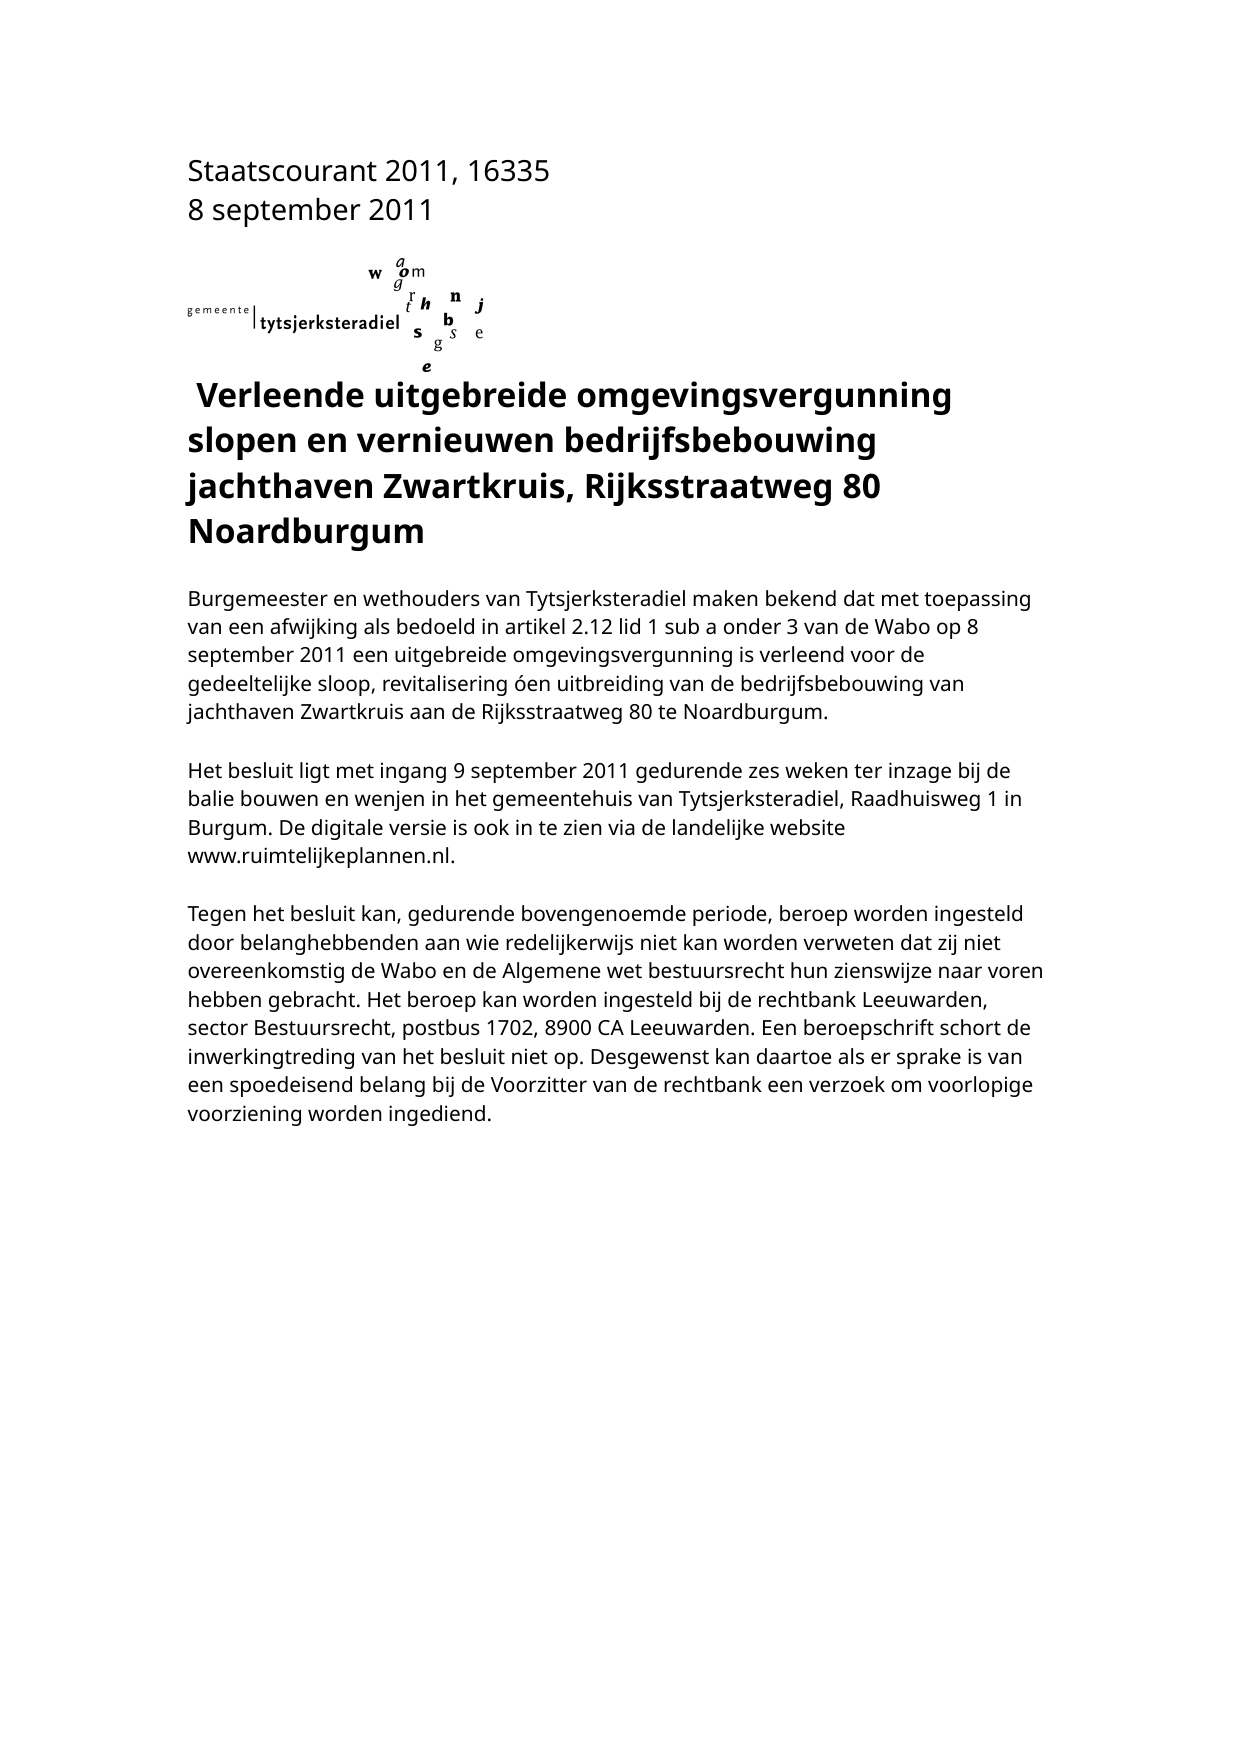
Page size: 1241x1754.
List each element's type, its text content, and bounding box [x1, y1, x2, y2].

subtitle Verleende uitgebreide omgevingsvergunning slopen en vernieuwen bedrijfsbebouwing jachthaven Zwartkruis, Rijksstraatweg 80 Noardburgum [187, 271, 1053, 554]
text Het besluit ligt met ingang 9 september 2011 gedurende zes weken ter inzage bij de balie bouwen en wenjen in het gemeentehuis van Tytsjerksteradiel, Raadhuisweg 1 in Burgum. De digitale versie is ook in te zien via de landelijke website www.ruimtelijkeplannen.nl. [187, 756, 1053, 869]
text Staatscourant 2011, 16335 [187, 150, 1053, 190]
text Burgemeester en wethouders van Tytsjerksteradiel maken bekend dat met toepassing van een afwijking als bedoeld in artikel 2.12 lid 1 sub a onder 3 van de Wabo op 8 september 2011 een uitgebreide omgevingsvergunning is verleend voor de gedeeltelijke sloop, revitalisering óen uitbreiding van de bedrijfsbebouwing van jachthaven Zwartkruis aan de Rijksstraatweg 80 te Noardburgum. [187, 584, 1053, 726]
picture [187, 258, 484, 372]
text 8 september 2011 [187, 190, 1053, 229]
text Tegen het besluit kan, gedurende bovengenoemde periode, beroep worden ingesteld door belanghebbenden aan wie redelijkerwijs niet kan worden verweten dat zij niet overeenkomstig de Wabo en de Algemene wet bestuursrecht hun zienswijze naar voren hebben gebracht. Het beroep kan worden ingesteld bij de rechtbank Leeuwarden, sector Bestuursrecht, postbus 1702, 8900 CA Leeuwarden. Een beroepschrift schort de inwerkingtreding van het besluit niet op. Desgewenst kan daartoe als er sprake is van een spoedeisend belang bij de Voorzitter van de rechtbank een verzoek om voorlopige voorziening worden ingediend. [187, 899, 1053, 1127]
